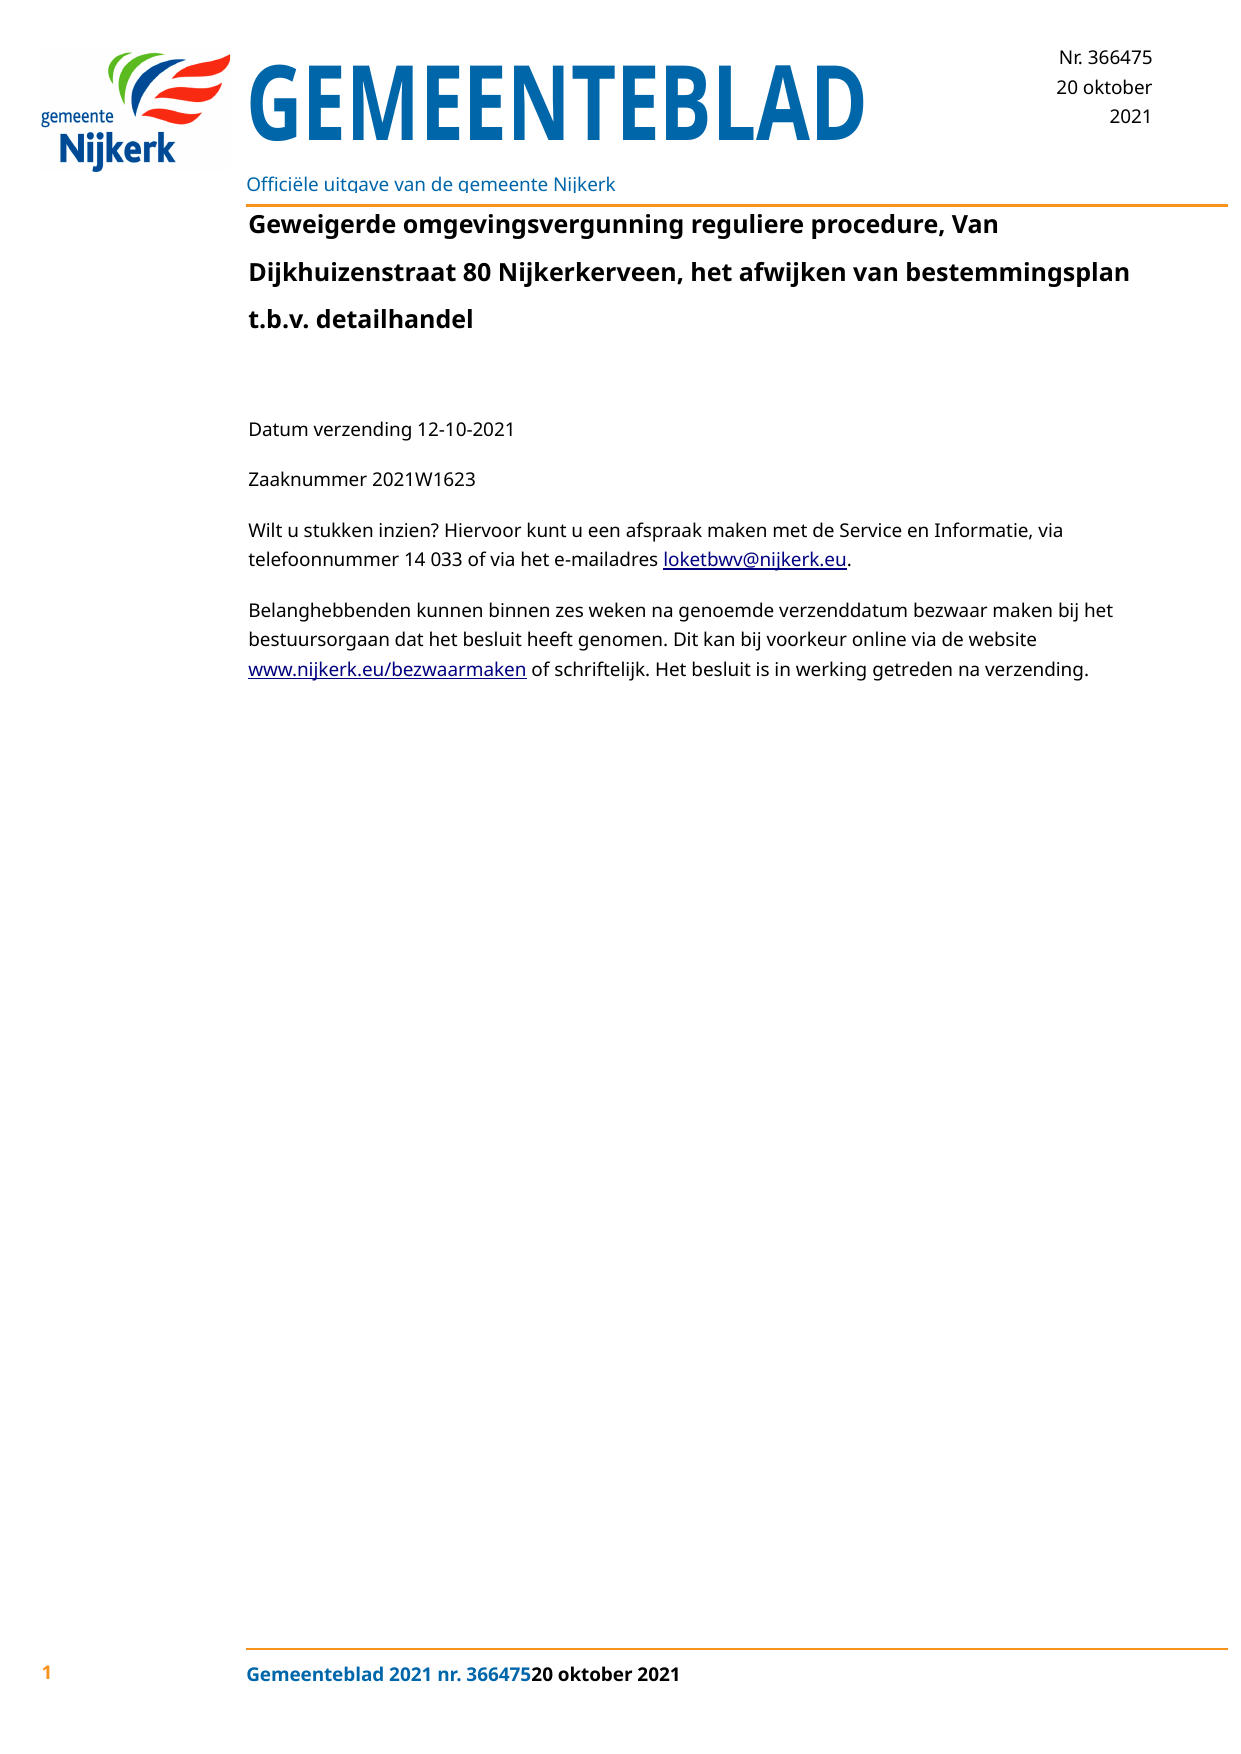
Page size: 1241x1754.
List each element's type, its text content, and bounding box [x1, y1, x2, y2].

text Belanghebbenden kunnen binnen zes weken na genoemde verzenddatum bezwaar maken bij het bestuursorgaan dat het besluit heeft genomen. Dit kan bij voorkeur online via de website www.nijkerk.eu/bezwaarmaken of schriftelijk. Het besluit is in werking getreden na verzending. [248, 597, 1152, 682]
text Wilt u stukken inzien? Hiervoor kunt u een afspraak maken met de Service en Informatie, via telefoonnummer 14 033 of via het e-mailadres loketbwv@nijkerk.eu. [248, 517, 1152, 572]
text Geweigerde omgevingsvergunning reguliere procedure, Van Dijkhuizenstraat 80 Nijkerkerveen, het afwijken van bestemmingsplan t.b.v. detailhandel [248, 207, 1152, 336]
picture [41, 47, 231, 172]
text Datum verzending 12-10-2021 [248, 416, 1152, 442]
text Zaaknummer 2021W1623 [248, 466, 1152, 492]
